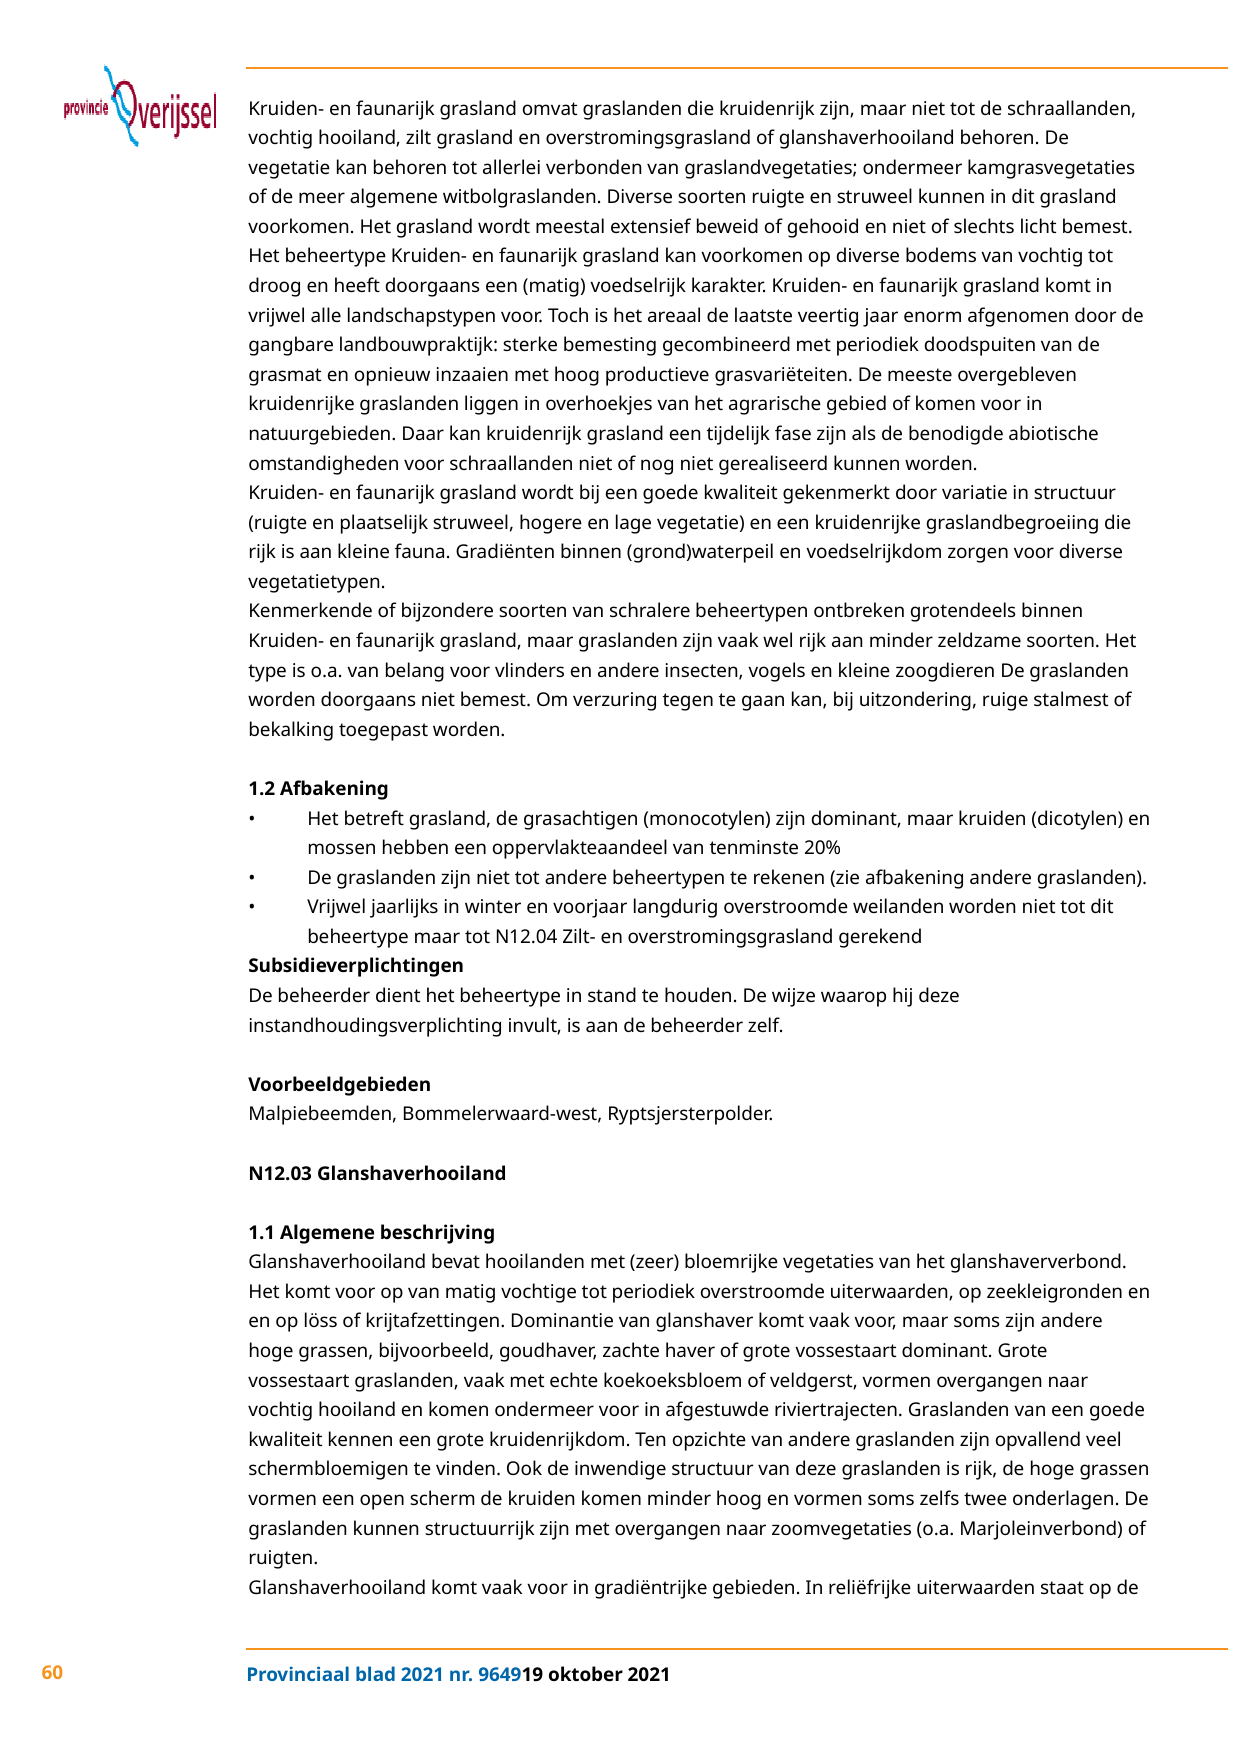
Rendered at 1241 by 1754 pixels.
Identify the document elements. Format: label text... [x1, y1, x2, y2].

text Kruiden- en faunarijk grasland omvat graslanden die kruidenrijk zijn, maar niet tot de schraallanden, vochtig hooiland, zilt grasland en overstromingsgrasland of glanshaverhooiland behoren. De vegetatie kan behoren tot allerlei verbonden van graslandvegetaties; ondermeer kamgrasvegetaties of de meer algemene witbolgraslanden. Diverse soorten ruigte en struweel kunnen in dit grasland voorkomen. Het grasland wordt meestal extensief beweid of gehooid en niet of slechts licht bemest. [248, 95, 1152, 239]
text Kenmerkende of bijzondere soorten van schralere beheertypen ontbreken grotendeels binnen Kruiden- en faunarijk grasland, maar graslanden zijn vaak wel rijk aan minder zeldzame soorten. Het type is o.a. van belang voor vlinders en andere insecten, vogels en kleine zoogdieren De graslanden worden doorgaans niet bemest. Om verzuring tegen te gaan kan, bij uitzondering, ruige stalmest of bekalking toegepast worden. [248, 598, 1152, 742]
list De graslanden zijn niet tot andere beheertypen te rekenen (zie afbakening andere graslanden). [248, 864, 1152, 890]
text 1.2 Afbakening [248, 775, 1152, 801]
text Kruiden- en faunarijk grasland wordt bij een goede kwaliteit gekenmerkt door variatie in structuur (ruigte en plaatselijk struweel, hogere en lage vegetatie) en een kruidenrijke graslandbegroeiing die rijk is aan kleine fauna. Gradiënten binnen (grond)waterpeil en voedselrijkdom zorgen voor diverse vegetatietypen. [248, 479, 1152, 594]
list Vrijwel jaarlijks in winter en voorjaar langdurig overstroomde weilanden worden niet tot dit beheertype maar tot N12.04 Zilt- en overstromingsgrasland gerekend [248, 893, 1152, 949]
text De beheerder dient het beheertype in stand te houden. De wijze waarop hij deze instandhoudingsverplichting invult, is aan de beheerder zelf. [248, 982, 1152, 1038]
text Glanshaverhooiland komt vaak voor in gradiëntrijke gebieden. In reliëfrijke uiterwaarden staat op de [248, 1574, 1152, 1600]
text Voorbeeldgebieden [248, 1071, 1152, 1097]
list Het betreft grasland, de grasachtigen (monocotylen) zijn dominant, maar kruiden (dicotylen) en mossen hebben een oppervlakteaandeel van tenminste 20% [248, 805, 1152, 860]
text Glanshaverhooiland bevat hooilanden met (zeer) bloemrijke vegetaties van het glanshaververbond. Het komt voor op van matig vochtige tot periodiek overstroomde uiterwaarden, op zeekleigronden en en op löss of krijtafzettingen. Dominantie van glanshaver komt vaak voor, maar soms zijn andere hoge grassen, bijvoorbeeld, goudhaver, zachte haver of grote vossestaart dominant. Grote vossestaart graslanden, vaak met echte koekoeksbloem of veldgerst, vormen overgangen naar vochtig hooiland en komen ondermeer voor in afgestuwde riviertrajecten. Graslanden van een goede kwaliteit kennen een grote kruidenrijkdom. Ten opzichte van andere graslanden zijn opvallend veel schermbloemigen te vinden. Ook de inwendige structuur van deze graslanden is rijk, de hoge grassen vormen een open scherm de kruiden komen minder hoog en vormen soms zelfs twee onderlagen. De graslanden kunnen structuurrijk zijn met overgangen naar zoomvegetaties (o.a. Marjoleinverbond) of ruigten. [248, 1248, 1152, 1570]
text N12.03 Glanshaverhooiland [248, 1160, 1152, 1186]
picture [41, 47, 231, 172]
text Het beheertype Kruiden- en faunarijk grasland kan voorkomen op diverse bodems van vochtig tot droog en heeft doorgaans een (matig) voedselrijk karakter. Kruiden- en faunarijk grasland komt in vrijwel alle landschapstypen voor. Toch is het areaal de laatste veertig jaar enorm afgenomen door de gangbare landbouwpraktijk: sterke bemesting gecombineerd met periodiek doodspuiten van de grasmat en opnieuw inzaaien met hoog productieve grasvariëteiten. De meeste overgebleven kruidenrijke graslanden liggen in overhoekjes van het agrarische gebied of komen voor in natuurgebieden. Daar kan kruidenrijk grasland een tijdelijk fase zijn als de benodigde abiotische omstandigheden voor schraallanden niet of nog niet gerealiseerd kunnen worden. [248, 243, 1152, 476]
text Subsidieverplichtingen [248, 953, 1152, 978]
text 1.1 Algemene beschrijving [248, 1219, 1152, 1245]
text Malpiebeemden, Bommelerwaard-west, Ryptsjersterpolder. [248, 1101, 1152, 1126]
